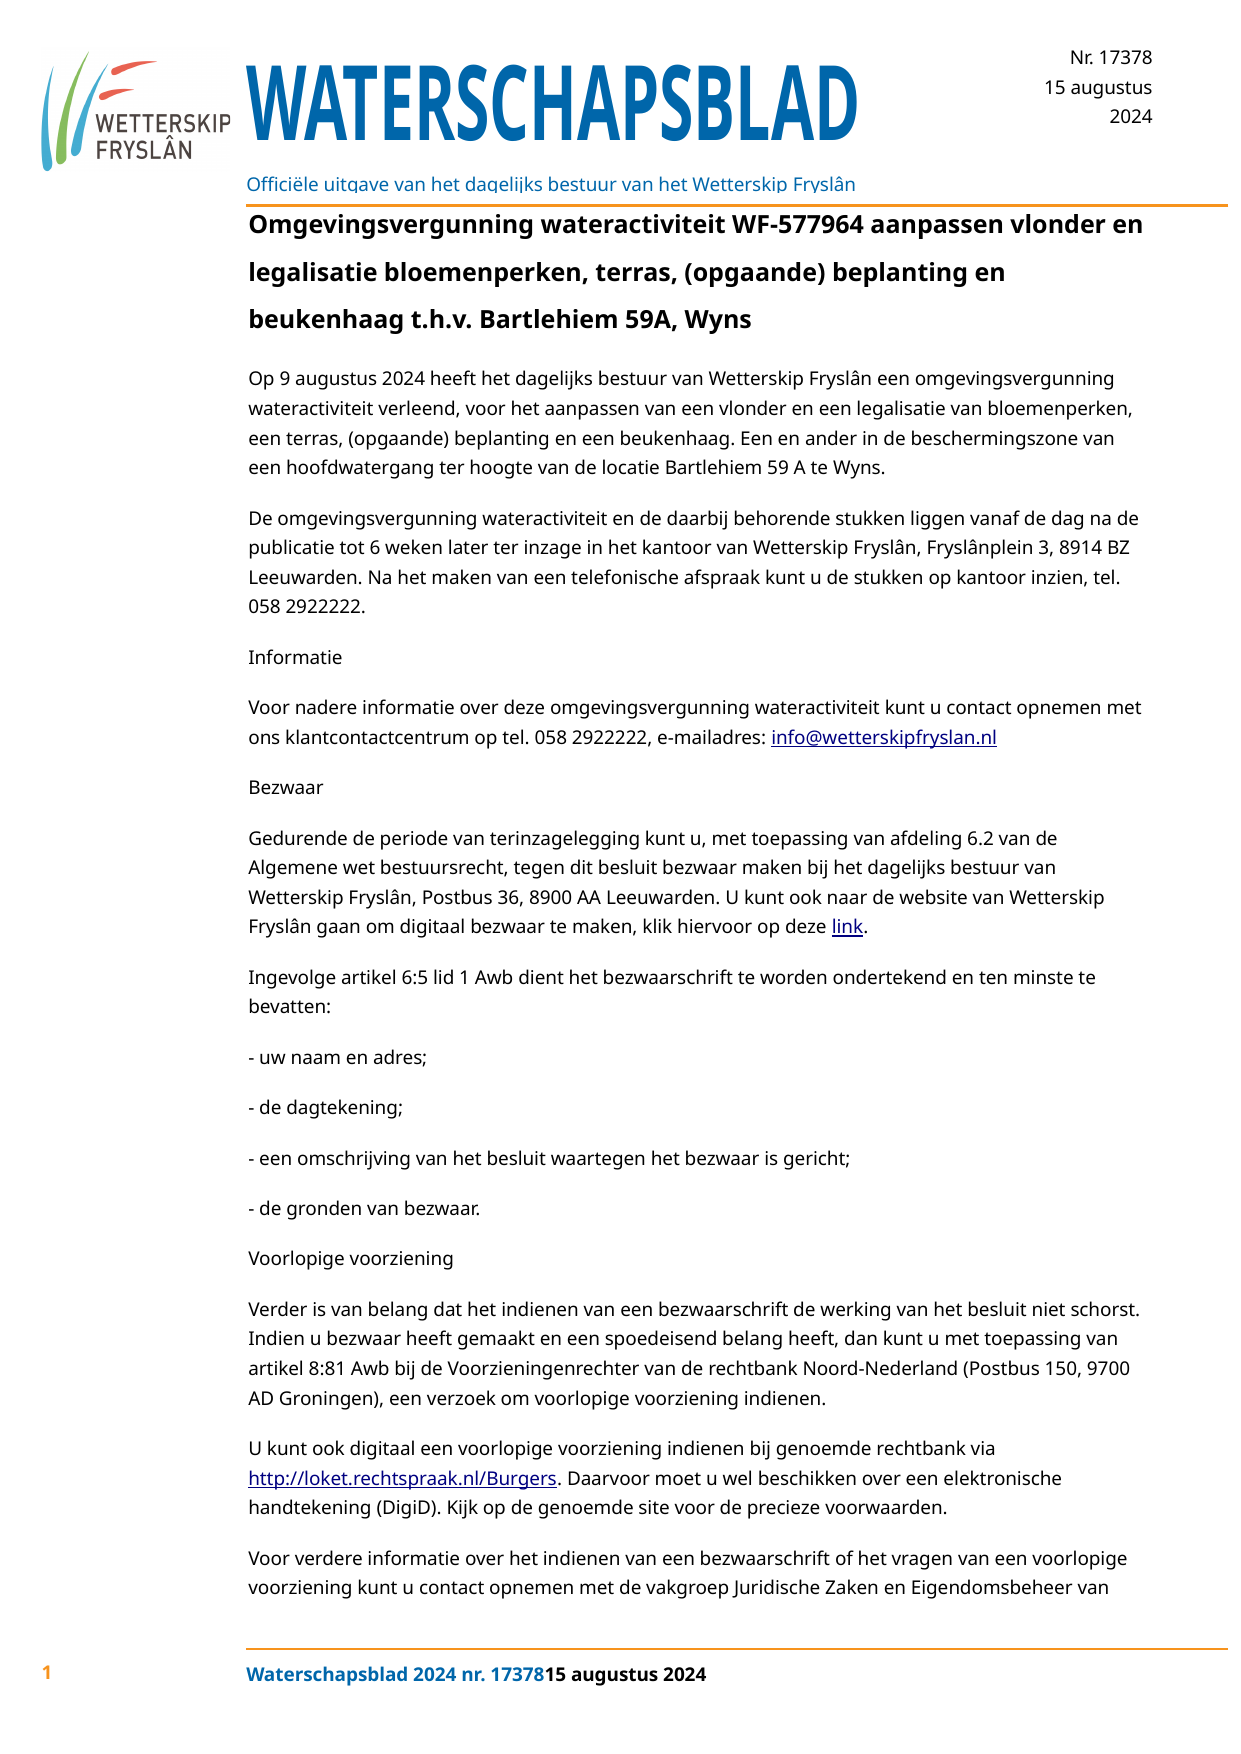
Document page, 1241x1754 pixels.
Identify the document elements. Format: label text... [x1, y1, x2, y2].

picture [41, 47, 231, 172]
text Ingevolge artikel 6:5 lid 1 Awb dient het bezwaarschrift te worden ondertekend en ten minste te bevatten: [248, 964, 1152, 1019]
text Voor verdere informatie over het indienen van een bezwaarschrift of het vragen van een voorlopige voorziening kunt u contact opnemen met de vakgroep Juridische Zaken en Eigendomsbeheer van [248, 1545, 1152, 1600]
text De omgevingsvergunning wateractiviteit en de daarbij behorende stukken liggen vanaf de dag na de publicatie tot 6 weken later ter inzage in het kantoor van Wetterskip Fryslân, Fryslânplein 3, 8914 BZ Leeuwarden. Na het maken van een telefonische afspraak kunt u de stukken op kantoor inzien, tel. 058 2922222. [248, 505, 1152, 619]
text - de gronden van bezwaar. [248, 1195, 1152, 1221]
text Informatie [248, 644, 1152, 669]
text Gedurende de periode van terinzagelegging kunt u, met toepassing van afdeling 6.2 van de Algemene wet bestuursrecht, tegen dit besluit bezwaar maken bij het dagelijks bestuur van Wetterskip Fryslân, Postbus 36, 8900 AA Leeuwarden. U kunt ook naar de website van Wetterskip Fryslân gaan om digitaal bezwaar te maken, klik hiervoor op deze link. [248, 825, 1152, 939]
text - uw naam en adres; [248, 1044, 1152, 1069]
text Omgevingsvergunning wateractiviteit WF-577964 aanpassen vlonder en legalisatie bloemenperken, terras, (opgaande) beplanting en beukenhaag t.h.v. Bartlehiem 59A, Wyns [248, 207, 1152, 336]
text Verder is van belang dat het indienen van een bezwaarschrift de werking van het besluit niet schorst. Indien u bezwaar heeft gemaakt en een spoedeisend belang heeft, dan kunt u met toepassing van artikel 8:81 Awb bij de Voorzieningenrechter van de rechtbank Noord-Nederland (Postbus 150, 9700 AD Groningen), een verzoek om voorlopige voorziening indienen. [248, 1296, 1152, 1410]
text U kunt ook digitaal een voorlopige voorziening indienen bij genoemde rechtbank via http://loket.rechtspraak.nl/Burgers. Daarvoor moet u wel beschikken over een elektronische handtekening (DigiD). Kijk op de genoemde site voor de precieze voorwaarden. [248, 1435, 1152, 1520]
text Voor nadere informatie over deze omgevingsvergunning wateractiviteit kunt u contact opnemen met ons klantcontactcentrum op tel. 058 2922222, e-mailadres: info@wetterskipfryslan.nl [248, 694, 1152, 749]
text Voorlopige voorziening [248, 1246, 1152, 1271]
text - de dagtekening; [248, 1094, 1152, 1120]
text - een omschrijving van het besluit waartegen het bezwaar is gericht; [248, 1145, 1152, 1170]
text Bezwaar [248, 774, 1152, 800]
text Op 9 augustus 2024 heeft het dagelijks bestuur van Wetterskip Fryslân een omgevingsvergunning wateractiviteit verleend, voor het aanpassen van een vlonder en een legalisatie van bloemenperken, een terras, (opgaande) beplanting en een beukenhaag. Een en ander in de beschermingszone van een hoofdwatergang ter hoogte van de locatie Bartlehiem 59 A te Wyns. [248, 366, 1152, 480]
